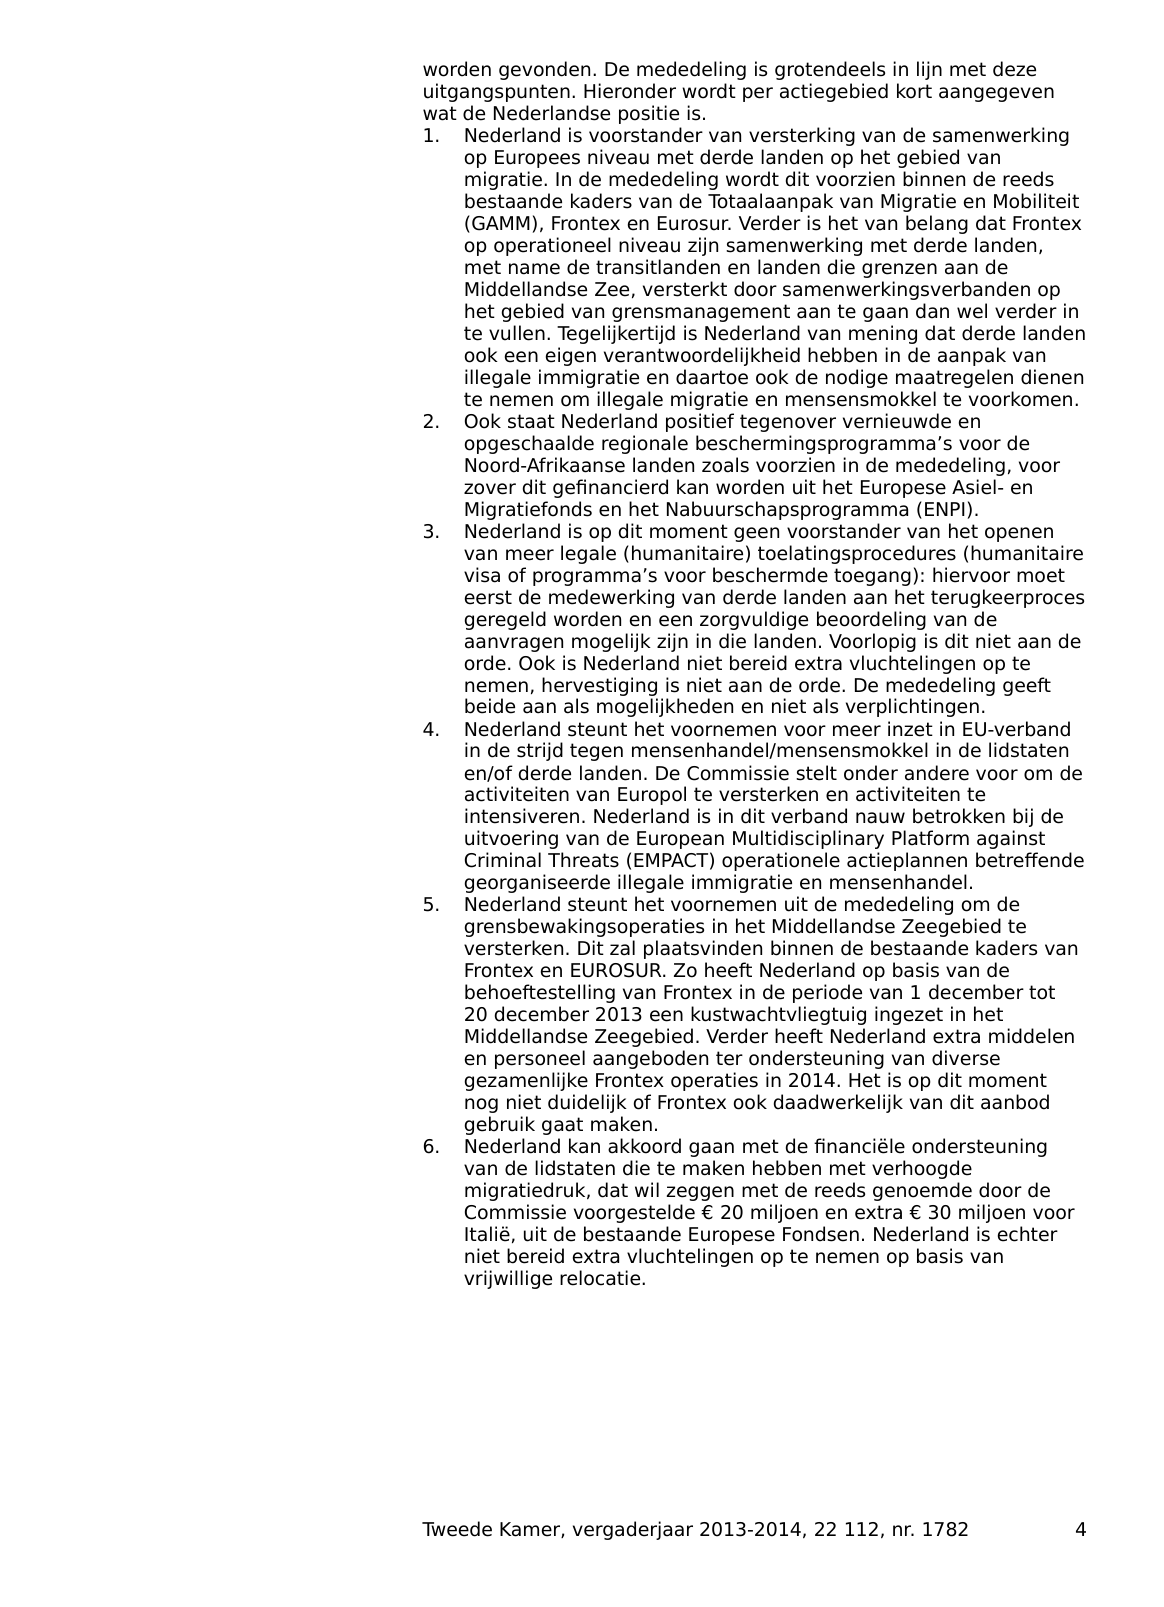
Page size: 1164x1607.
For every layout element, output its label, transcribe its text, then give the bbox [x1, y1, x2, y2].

text worden gevonden. De mededeling is grotendeels in lijn met deze uitgangspunten. Hieronder wordt per actiegebied kort aangegeven wat de Nederlandse positie is. [422, 59, 1087, 125]
text 1. Nederland is voorstander van versterking van de samenwerking op Europees niveau met derde landen op het gebied van migratie. In de mededeling wordt dit voorzien binnen de reeds bestaande kaders van de Totaalaanpak van Migratie en Mobiliteit (GAMM), Frontex en Eurosur. Verder is het van belang dat Frontex op operationeel niveau zijn samenwerking met derde landen, met name de transitlanden en landen die grenzen aan de Middellandse Zee, versterkt door samenwerkingsverbanden op het gebied van grensmanagement aan te gaan dan wel verder in te vullen. Tegelijkertijd is Nederland van mening dat derde landen ook een eigen verantwoordelijkheid hebben in de aanpak van illegale immigratie en daartoe ook de nodige maatregelen dienen te nemen om illegale migratie en mensensmokkel te voorkomen. [422, 125, 1087, 411]
text 2. Ook staat Nederland positief tegenover vernieuwde en opgeschaalde regionale beschermingsprogramma’s voor de Noord-Afrikaanse landen zoals voorzien in de mededeling, voor zover dit gefinancierd kan worden uit het Europese Asiel- en Migratiefonds en het Nabuurschapsprogramma (ENPI). [422, 411, 1087, 521]
text 4. Nederland steunt het voornemen voor meer inzet in EU-verband in de strijd tegen mensenhandel/mensensmokkel in de lidstaten en/of derde landen. De Commissie stelt onder andere voor om de activiteiten van Europol te versterken en activiteiten te intensiveren. Nederland is in dit verband nauw betrokken bij de uitvoering van de European Multidisciplinary Platform against Criminal Threats (EMPACT) operationele actieplannen betreffende georganiseerde illegale immigratie en mensenhandel. [422, 718, 1087, 894]
text 5. Nederland steunt het voornemen uit de mededeling om de grensbewakingsoperaties in het Middellandse Zeegebied te versterken. Dit zal plaatsvinden binnen de bestaande kaders van Frontex en EUROSUR. Zo heeft Nederland op basis van de behoeftestelling van Frontex in de periode van 1 december tot 20 december 2013 een kustwachtvliegtuig ingezet in het Middellandse Zeegebied. Verder heeft Nederland extra middelen en personeel aangeboden ter ondersteuning van diverse gezamenlijke Frontex operaties in 2014. Het is op dit moment nog niet duidelijk of Frontex ook daadwerkelijk van dit aanbod gebruik gaat maken. [422, 894, 1087, 1136]
text 3. Nederland is op dit moment geen voorstander van het openen van meer legale (humanitaire) toelatingsprocedures (humanitaire visa of programma’s voor beschermde toegang): hiervoor moet eerst de medewerking van derde landen aan het terugkeerproces geregeld worden en een zorgvuldige beoordeling van de aanvragen mogelijk zijn in die landen. Voorlopig is dit niet aan de orde. Ook is Nederland niet bereid extra vluchtelingen op te nemen, hervestiging is niet aan de orde. De mededeling geeft beide aan als mogelijkheden en niet als verplichtingen. [422, 521, 1087, 718]
text 6. Nederland kan akkoord gaan met de financiële ondersteuning van de lidstaten die te maken hebben met verhoogde migratiedruk, dat wil zeggen met de reeds genoemde door de Commissie voorgestelde € 20 miljoen en extra € 30 miljoen voor Italië, uit de bestaande Europese Fondsen. Nederland is echter niet bereid extra vluchtelingen op te nemen op basis van vrijwillige relocatie. [422, 1136, 1087, 1290]
